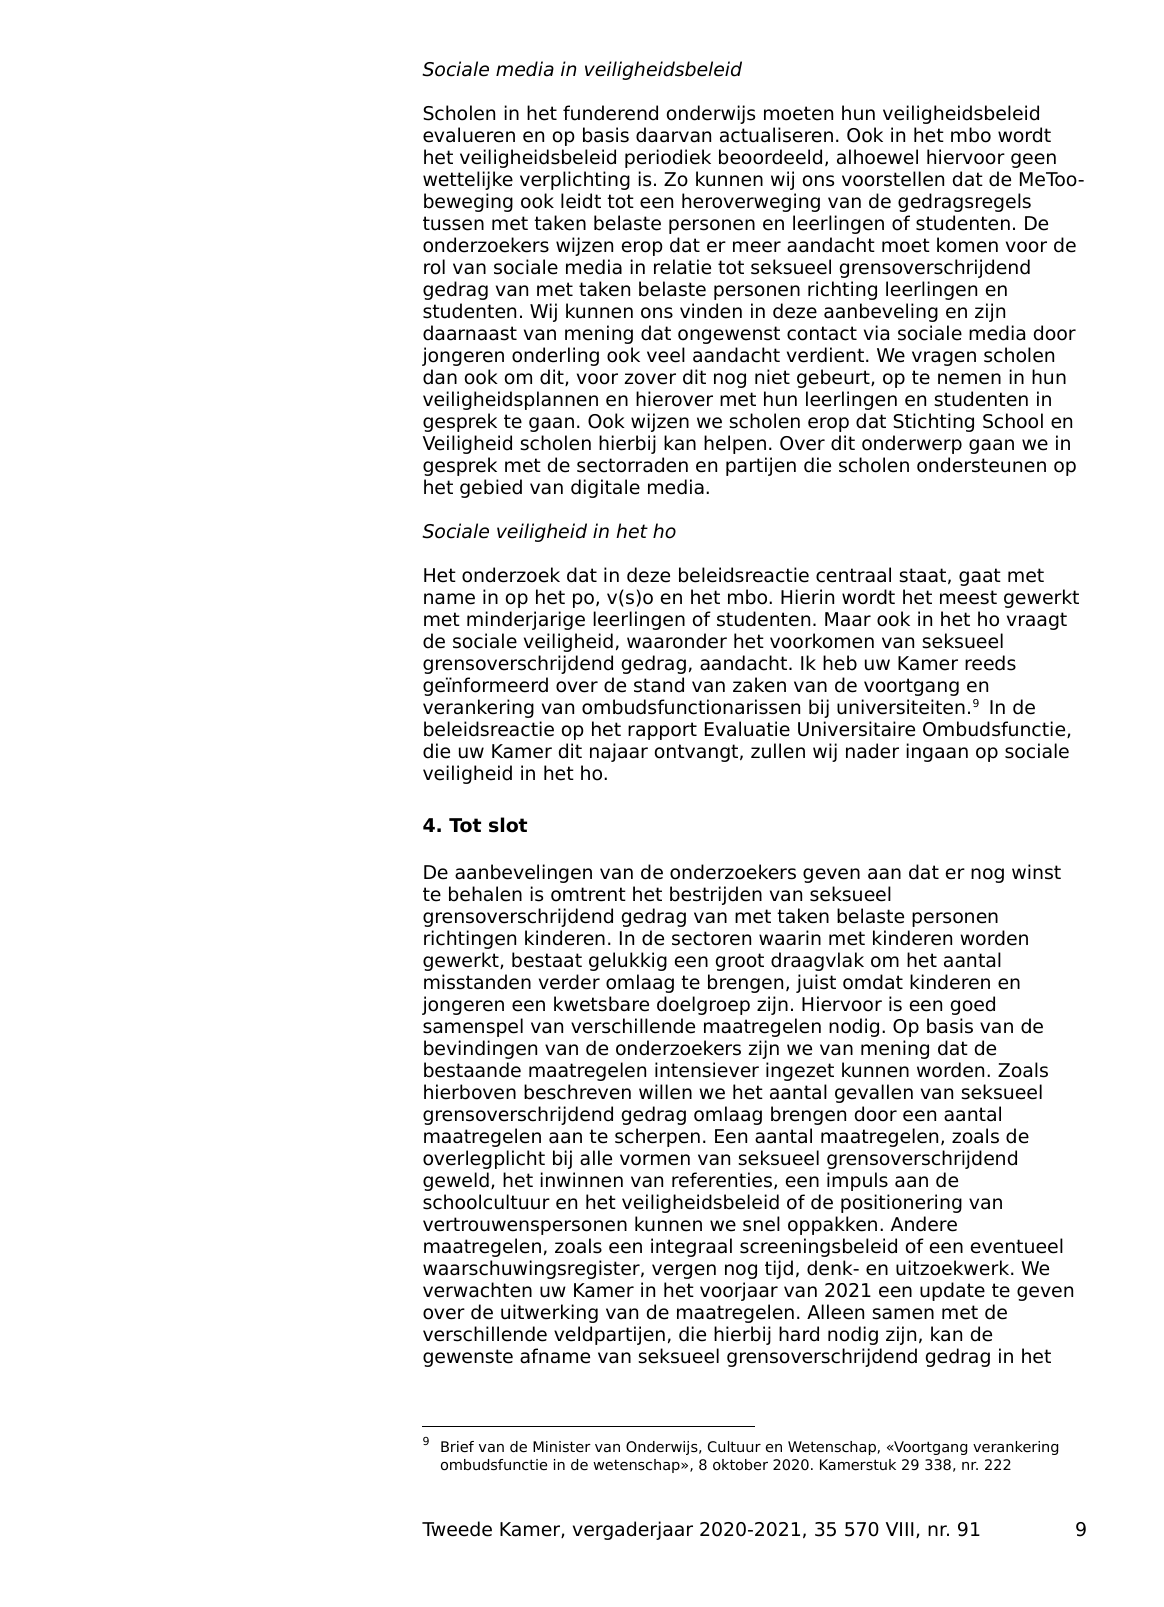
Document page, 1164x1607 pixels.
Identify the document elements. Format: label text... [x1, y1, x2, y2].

text Brief van de Minister van Onderwijs, Cultuur en Wetenschap, «Voortgang verankering ombudsfunctie in de wetenschap», 8 oktober 2020. Kamerstuk 29 338, nr. 222 [422, 1435, 1087, 1474]
subtitle 4. Tot slot [422, 815, 1087, 837]
text Scholen in het funderend onderwijs moeten hun veiligheidsbeleid evalueren en op basis daarvan actualiseren. Ook in het mbo wordt het veiligheidsbeleid periodiek beoordeeld, alhoewel hiervoor geen wettelijke verplichting is. Zo kunnen wij ons voorstellen dat de MeToo-beweging ook leidt tot een heroverweging van de gedragsregels tussen met taken belaste personen en leerlingen of studenten. De onderzoekers wijzen erop dat er meer aandacht moet komen voor de rol van sociale media in relatie tot seksueel grensoverschrijdend gedrag van met taken belaste personen richting leerlingen en studenten. Wij kunnen ons vinden in deze aanbeveling en zijn daarnaast van mening dat ongewenst contact via sociale media door jongeren onderling ook veel aandacht verdient. We vragen scholen dan ook om dit, voor zover dit nog niet gebeurt, op te nemen in hun veiligheidsplannen en hierover met hun leerlingen en studenten in gesprek te gaan. Ook wijzen we scholen erop dat Stichting School en Veiligheid scholen hierbij kan helpen. Over dit onderwerp gaan we in gesprek met de sectorraden en partijen die scholen ondersteunen op het gebied van digitale media. [422, 103, 1087, 499]
text Het onderzoek dat in deze beleidsreactie centraal staat, gaat met name in op het po, v(s)o en het mbo. Hierin wordt het meest gewerkt met minderjarige leerlingen of studenten. Maar ook in het ho vraagt de sociale veiligheid, waaronder het voorkomen van seksueel grensoverschrijdend gedrag, aandacht. Ik heb uw Kamer reeds geïnformeerd over de stand van zaken van de voortgang en verankering van ombudsfunctionarissen bij universiteiten. In de beleidsreactie op het rapport Evaluatie Universitaire Ombudsfunctie, die uw Kamer dit najaar ontvangt, zullen wij nader ingaan op sociale veiligheid in het ho. [422, 565, 1087, 785]
subtitle Sociale veiligheid in het ho [422, 521, 1087, 543]
subtitle Sociale media in veiligheidsbeleid [422, 59, 1087, 81]
text De aanbevelingen van de onderzoekers geven aan dat er nog winst te behalen is omtrent het bestrijden van seksueel grensoverschrijdend gedrag van met taken belaste personen richtingen kinderen. In de sectoren waarin met kinderen worden gewerkt, bestaat gelukkig een groot draagvlak om het aantal misstanden verder omlaag te brengen, juist omdat kinderen en jongeren een kwetsbare doelgroep zijn. Hiervoor is een goed samenspel van verschillende maatregelen nodig. Op basis van de bevindingen van de onderzoekers zijn we van mening dat de bestaande maatregelen intensiever ingezet kunnen worden. Zoals hierboven beschreven willen we het aantal gevallen van seksueel grensoverschrijdend gedrag omlaag brengen door een aantal maatregelen aan te scherpen. Een aantal maatregelen, zoals de overlegplicht bij alle vormen van seksueel grensoverschrijdend geweld, het inwinnen van referenties, een impuls aan de schoolcultuur en het veiligheidsbeleid of de positionering van vertrouwenspersonen kunnen we snel oppakken. Andere maatregelen, zoals een integraal screeningsbeleid of een eventueel waarschuwingsregister, vergen nog tijd, denk- en uitzoekwerk. We verwachten uw Kamer in het voorjaar van 2021 een update te geven over de uitwerking van de maatregelen. Alleen samen met de verschillende veldpartijen, die hierbij hard nodig zijn, kan de gewenste afname van seksueel grensoverschrijdend gedrag in het [422, 862, 1087, 1367]
